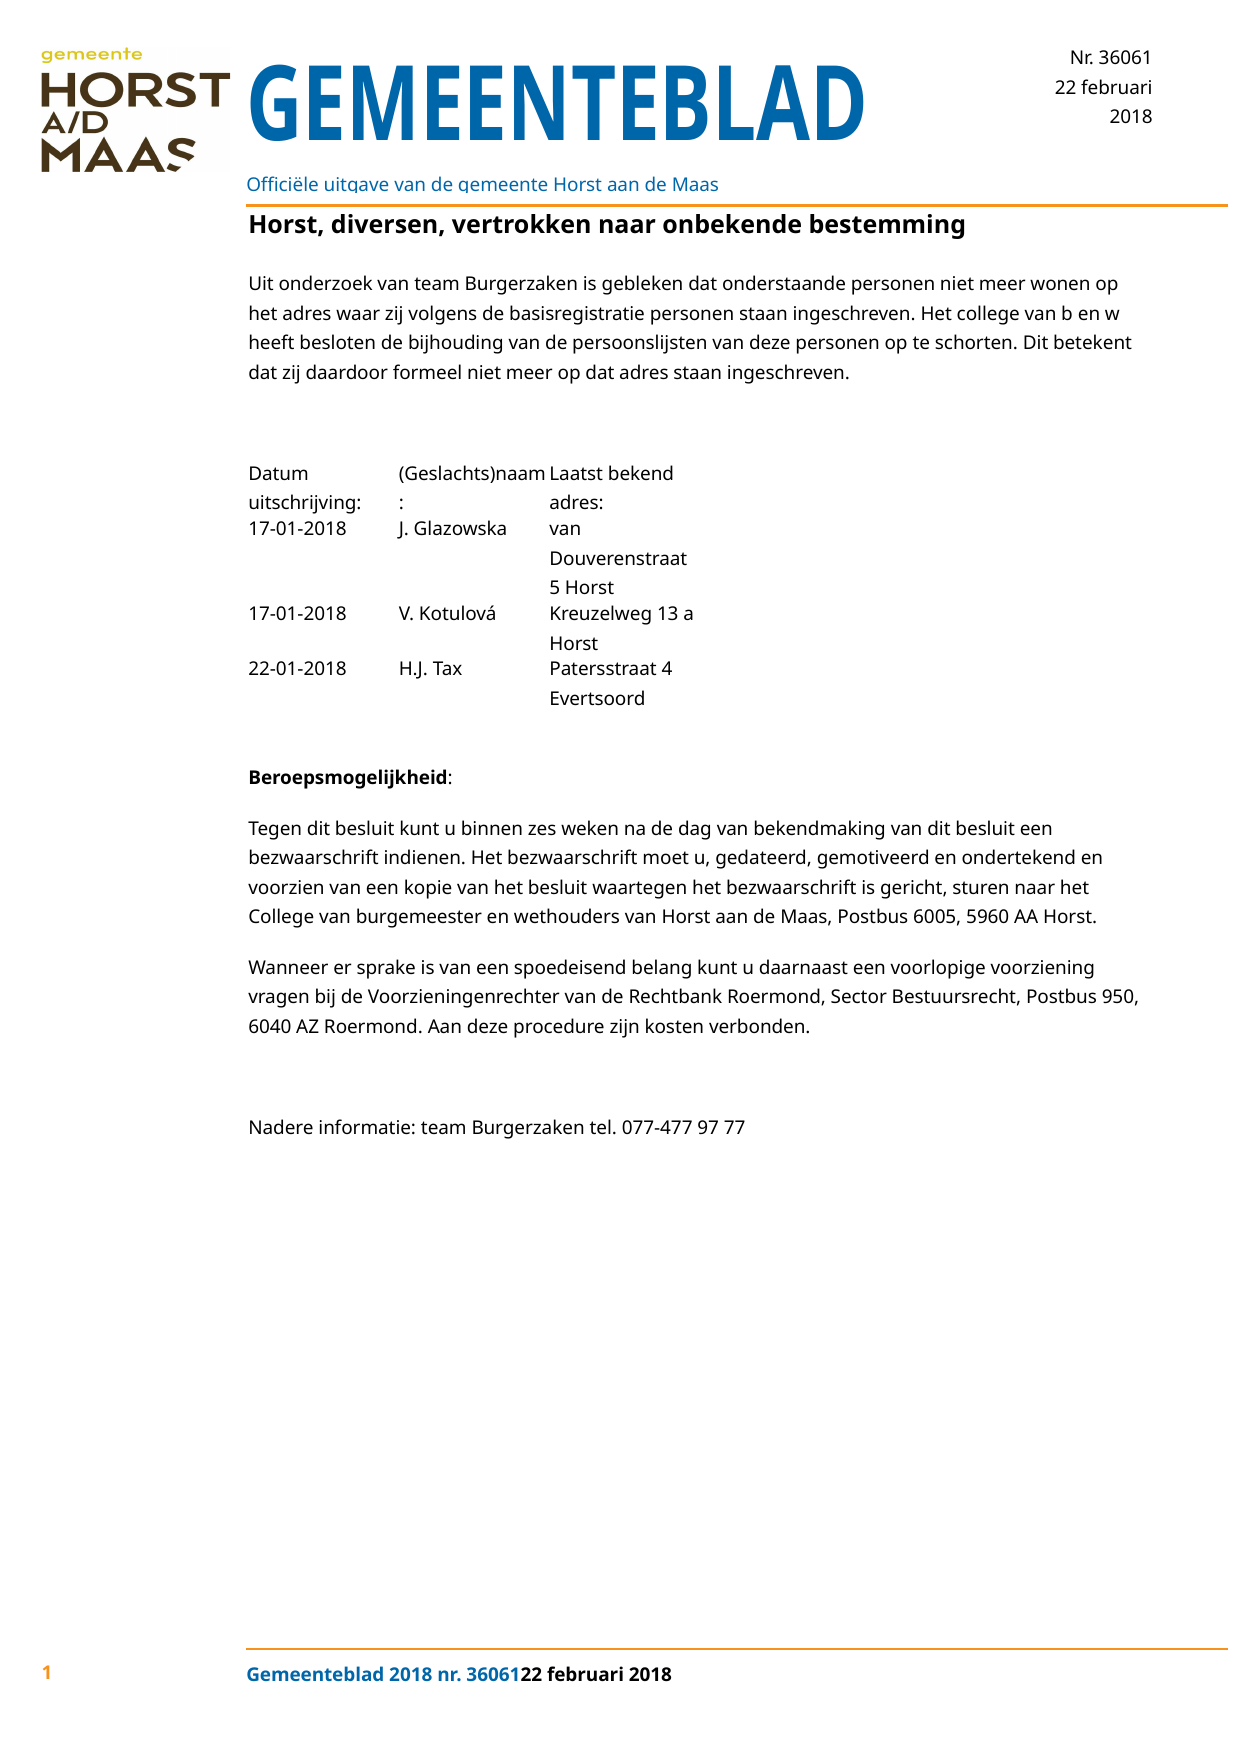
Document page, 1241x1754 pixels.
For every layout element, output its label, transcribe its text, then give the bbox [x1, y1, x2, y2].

table_cell Patersstraat 4 Evertsoord [549, 656, 700, 711]
table_cell Kreuzelweg 13 a Horst [549, 600, 700, 656]
text Horst, diversen, vertrokken naar onbekende bestemming [248, 207, 1152, 241]
table_cell H.J. Tax [399, 656, 549, 711]
table_header Datum uitschrijving: [248, 460, 398, 515]
table_cell 22-01-2018 [248, 656, 398, 711]
text Uit onderzoek van team Burgerzaken is gebleken dat onderstaande personen niet meer wonen op het adres waar zij volgens de basisregistratie personen staan ingeschreven. Het college van b en w heeft besloten de bijhouding van de persoonslijsten van deze personen op te schorten. Dit betekent dat zij daardoor formeel niet meer op dat adres staan ingeschreven. [248, 270, 1152, 385]
table_cell 17-01-2018 [248, 600, 398, 656]
table_header Laatst bekend adres: [549, 460, 700, 515]
table_cell 17-01-2018 [248, 515, 398, 600]
table_cell J. Glazowska [399, 515, 549, 600]
text Beroepsmogelijkheid: [248, 764, 1152, 790]
table_cell van Douverenstraat 5 Horst [549, 515, 700, 600]
table_cell V. Kotulová [399, 600, 549, 656]
table_header (Geslachts)naam: [399, 460, 549, 515]
text Nadere informatie: team Burgerzaken tel. 077-477 97 77 [248, 1114, 1152, 1140]
text Tegen dit besluit kunt u binnen zes weken na de dag van bekendmaking van dit besluit een bezwaarschrift indienen. Het bezwaarschrift moet u, gedateerd, gemotiveerd en ondertekend en voorzien van een kopie van het besluit waartegen het bezwaarschrift is gericht, sturen naar het College van burgemeester en wethouders van Horst aan de Maas, Postbus 6005, 5960 AA Horst. [248, 815, 1152, 929]
text Wanneer er sprake is van een spoedeisend belang kunt u daarnaast een voorlopige voorziening vragen bij de Voorzieningenrechter van de Rechtbank Roermond, Sector Bestuursrecht, Postbus 950, 6040 AZ Roermond. Aan deze procedure zijn kosten verbonden. [248, 954, 1152, 1039]
picture [41, 47, 231, 172]
